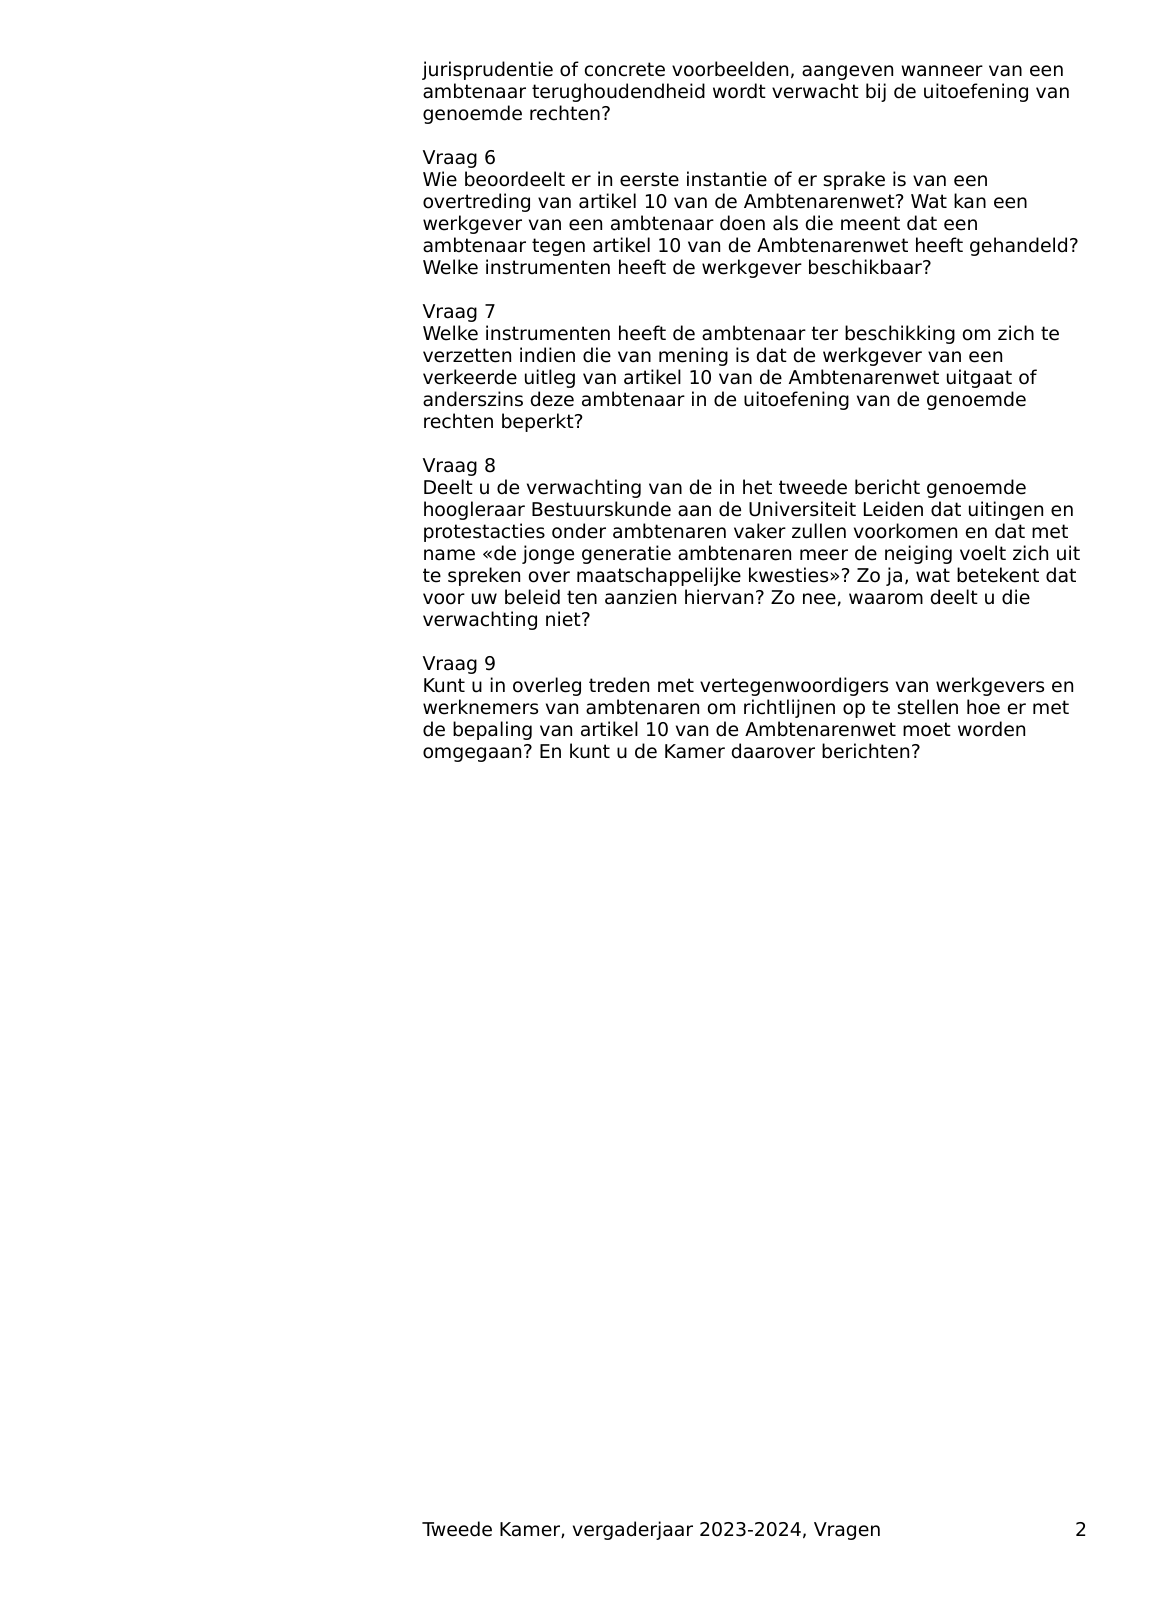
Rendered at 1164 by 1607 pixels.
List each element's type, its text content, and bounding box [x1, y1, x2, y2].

text Vraag 6 [422, 147, 1087, 169]
text Kunt u in overleg treden met vertegenwoordigers van werkgevers en werknemers van ambtenaren om richtlijnen op te stellen hoe er met de bepaling van artikel 10 van de Ambtenarenwet moet worden omgegaan? En kunt u de Kamer daarover berichten? [422, 675, 1087, 763]
text Wie beoordeelt er in eerste instantie of er sprake is van een overtreding van artikel 10 van de Ambtenarenwet? Wat kan een werkgever van een ambtenaar doen als die meent dat een ambtenaar tegen artikel 10 van de Ambtenarenwet heeft gehandeld? Welke instrumenten heeft de werkgever beschikbaar? [422, 169, 1087, 279]
text jurisprudentie of concrete voorbeelden, aangeven wanneer van een ambtenaar terughoudendheid wordt verwacht bij de uitoefening van genoemde rechten? [422, 59, 1087, 125]
text Vraag 7 [422, 301, 1087, 323]
text Deelt u de verwachting van de in het tweede bericht genoemde hoogleraar Bestuurskunde aan de Universiteit Leiden dat uitingen en protestacties onder ambtenaren vaker zullen voorkomen en dat met name «de jonge generatie ambtenaren meer de neiging voelt zich uit te spreken over maatschappelijke kwesties»? Zo ja, wat betekent dat voor uw beleid ten aanzien hiervan? Zo nee, waarom deelt u die verwachting niet? [422, 477, 1087, 631]
text Vraag 8 [422, 455, 1087, 477]
text Vraag 9 [422, 653, 1087, 675]
text Welke instrumenten heeft de ambtenaar ter beschikking om zich te verzetten indien die van mening is dat de werkgever van een verkeerde uitleg van artikel 10 van de Ambtenarenwet uitgaat of anderszins deze ambtenaar in de uitoefening van de genoemde rechten beperkt? [422, 323, 1087, 433]
